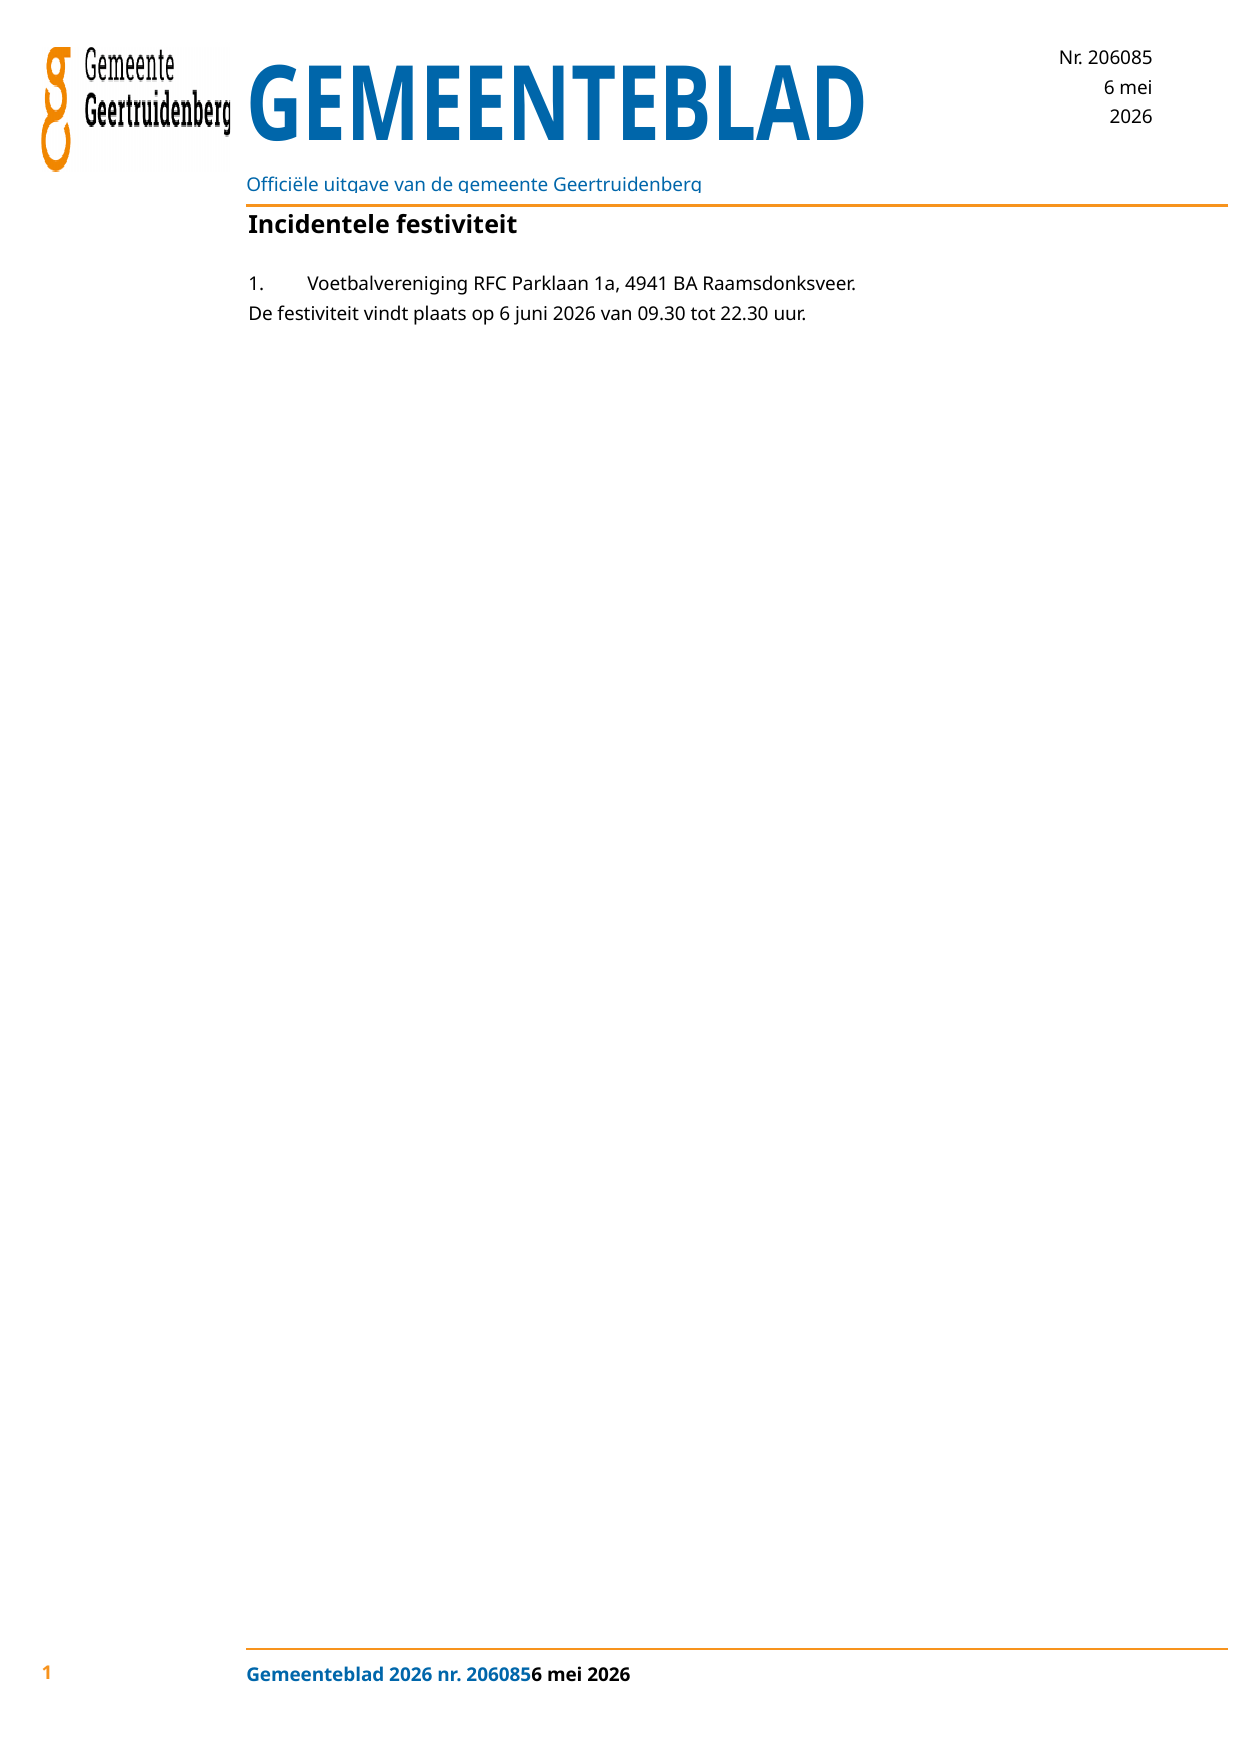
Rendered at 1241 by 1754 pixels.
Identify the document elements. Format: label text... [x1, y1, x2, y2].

text Incidentele festiviteit [248, 207, 1152, 241]
list Voetbalvereniging RFC Parklaan 1a, 4941 BA Raamsdonksveer. [248, 270, 1152, 296]
picture [41, 47, 231, 172]
text De festiviteit vindt plaats op 6 juni 2026 van 09.30 tot 22.30 uur. [248, 300, 1152, 326]
